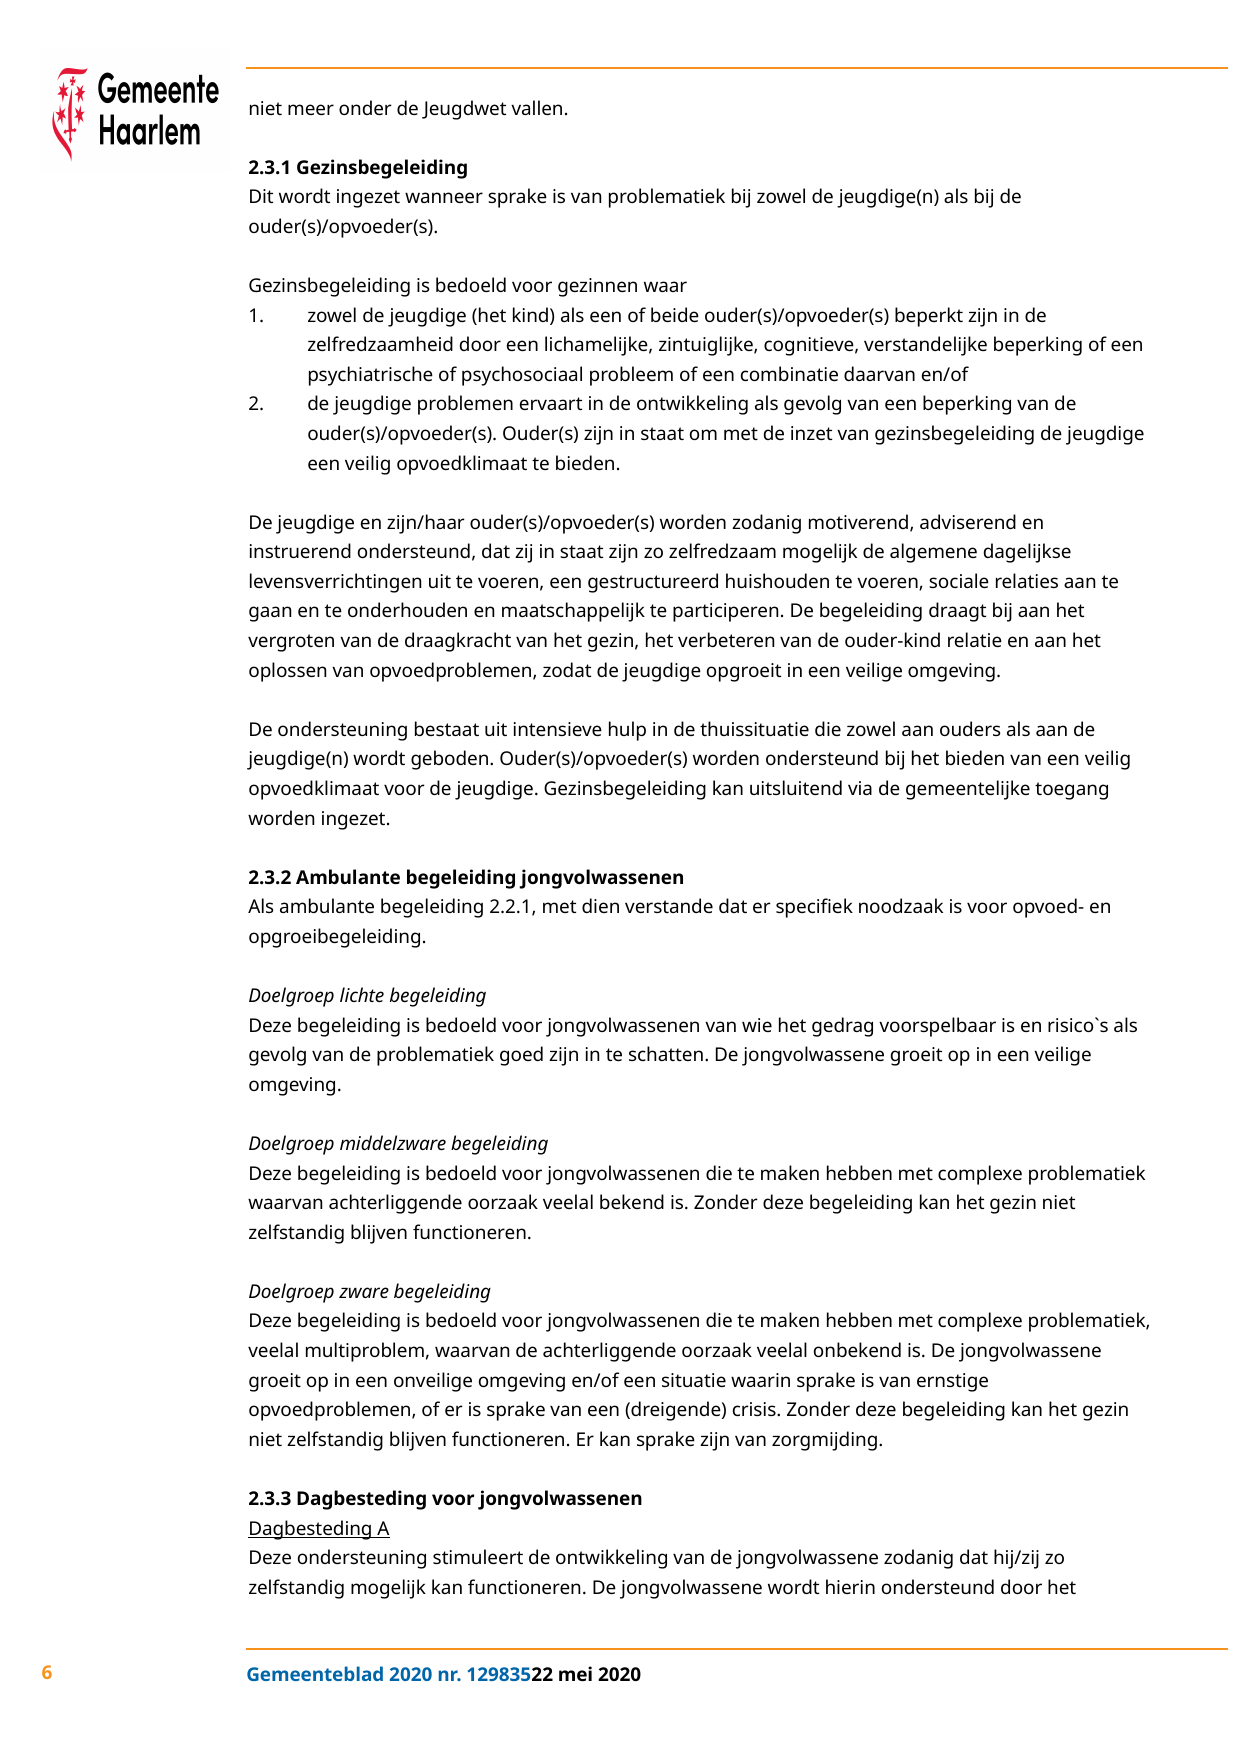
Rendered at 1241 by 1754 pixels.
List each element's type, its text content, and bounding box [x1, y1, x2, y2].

text Als ambulante begeleiding 2.2.1, met dien verstande dat er specifiek noodzaak is voor opvoed- en opgroeibegeleiding. [248, 893, 1152, 949]
text 2.3.3 Dagbesteding voor jongvolwassenen [248, 1485, 1152, 1511]
text Dit wordt ingezet wanneer sprake is van problematiek bij zowel de jeugdige(n) als bij de ouder(s)/opvoeder(s). [248, 183, 1152, 239]
text niet meer onder de Jeugdwet vallen. [248, 95, 1152, 121]
text Doelgroep middelzware begeleiding [248, 1130, 1152, 1156]
list de jeugdige problemen ervaart in de ontwikkeling als gevolg van een beperking van de ouder(s)/opvoeder(s). Ouder(s) zijn in staat om met de inzet van gezinsbegeleiding de jeugdige een veilig opvoedklimaat te bieden. [248, 391, 1152, 476]
text Doelgroep zware begeleiding [248, 1278, 1152, 1304]
text 2.3.1 Gezinsbegeleiding [248, 154, 1152, 180]
text Deze begeleiding is bedoeld voor jongvolwassenen die te maken hebben met complexe problematiek, veelal multiproblem, waarvan de achterliggende oorzaak veelal onbekend is. De jongvolwassene groeit op in een onveilige omgeving en/of een situatie waarin sprake is van ernstige opvoedproblemen, of er is sprake van een (dreigende) crisis. Zonder deze begeleiding kan het gezin niet zelfstandig blijven functioneren. Er kan sprake zijn van zorgmijding. [248, 1308, 1152, 1452]
text Gezinsbegeleiding is bedoeld voor gezinnen waar [248, 272, 1152, 298]
text De ondersteuning bestaat uit intensieve hulp in de thuissituatie die zowel aan ouders als aan de jeugdige(n) wordt geboden. Ouder(s)/opvoeder(s) worden ondersteund bij het bieden van een veilig opvoedklimaat voor de jeugdige. Gezinsbegeleiding kan uitsluitend via de gemeentelijke toegang worden ingezet. [248, 716, 1152, 831]
picture [41, 47, 231, 172]
text Deze begeleiding is bedoeld voor jongvolwassenen van wie het gedrag voorspelbaar is en risico`s als gevolg van de problematiek goed zijn in te schatten. De jongvolwassene groeit op in een veilige omgeving. [248, 1012, 1152, 1097]
text Deze ondersteuning stimuleert de ontwikkeling van de jongvolwassene zodanig dat hij/zij zo zelfstandig mogelijk kan functioneren. De jongvolwassene wordt hierin ondersteund door het [248, 1544, 1152, 1600]
text Doelgroep lichte begeleiding [248, 982, 1152, 1008]
list zowel de jeugdige (het kind) als een of beide ouder(s)/opvoeder(s) beperkt zijn in de zelfredzaamheid door een lichamelijke, zintuiglijke, cognitieve, verstandelijke beperking of een psychiatrische of psychosociaal probleem of een combinatie daarvan en/of [248, 302, 1152, 387]
text Deze begeleiding is bedoeld voor jongvolwassenen die te maken hebben met complexe problematiek waarvan achterliggende oorzaak veelal bekend is. Zonder deze begeleiding kan het gezin niet zelfstandig blijven functioneren. [248, 1160, 1152, 1245]
text De jeugdige en zijn/haar ouder(s)/opvoeder(s) worden zodanig motiverend, adviserend en instruerend ondersteund, dat zij in staat zijn zo zelfredzaam mogelijk de algemene dagelijkse levensverrichtingen uit te voeren, een gestructureerd huishouden te voeren, sociale relaties aan te gaan en te onderhouden en maatschappelijk te participeren. De begeleiding draagt bij aan het vergroten van de draagkracht van het gezin, het verbeteren van de ouder-kind relatie en aan het oplossen van opvoedproblemen, zodat de jeugdige opgroeit in een veilige omgeving. [248, 509, 1152, 683]
text 2.3.2 Ambulante begeleiding jongvolwassenen [248, 864, 1152, 890]
text Dagbesteding A [248, 1515, 1152, 1541]
